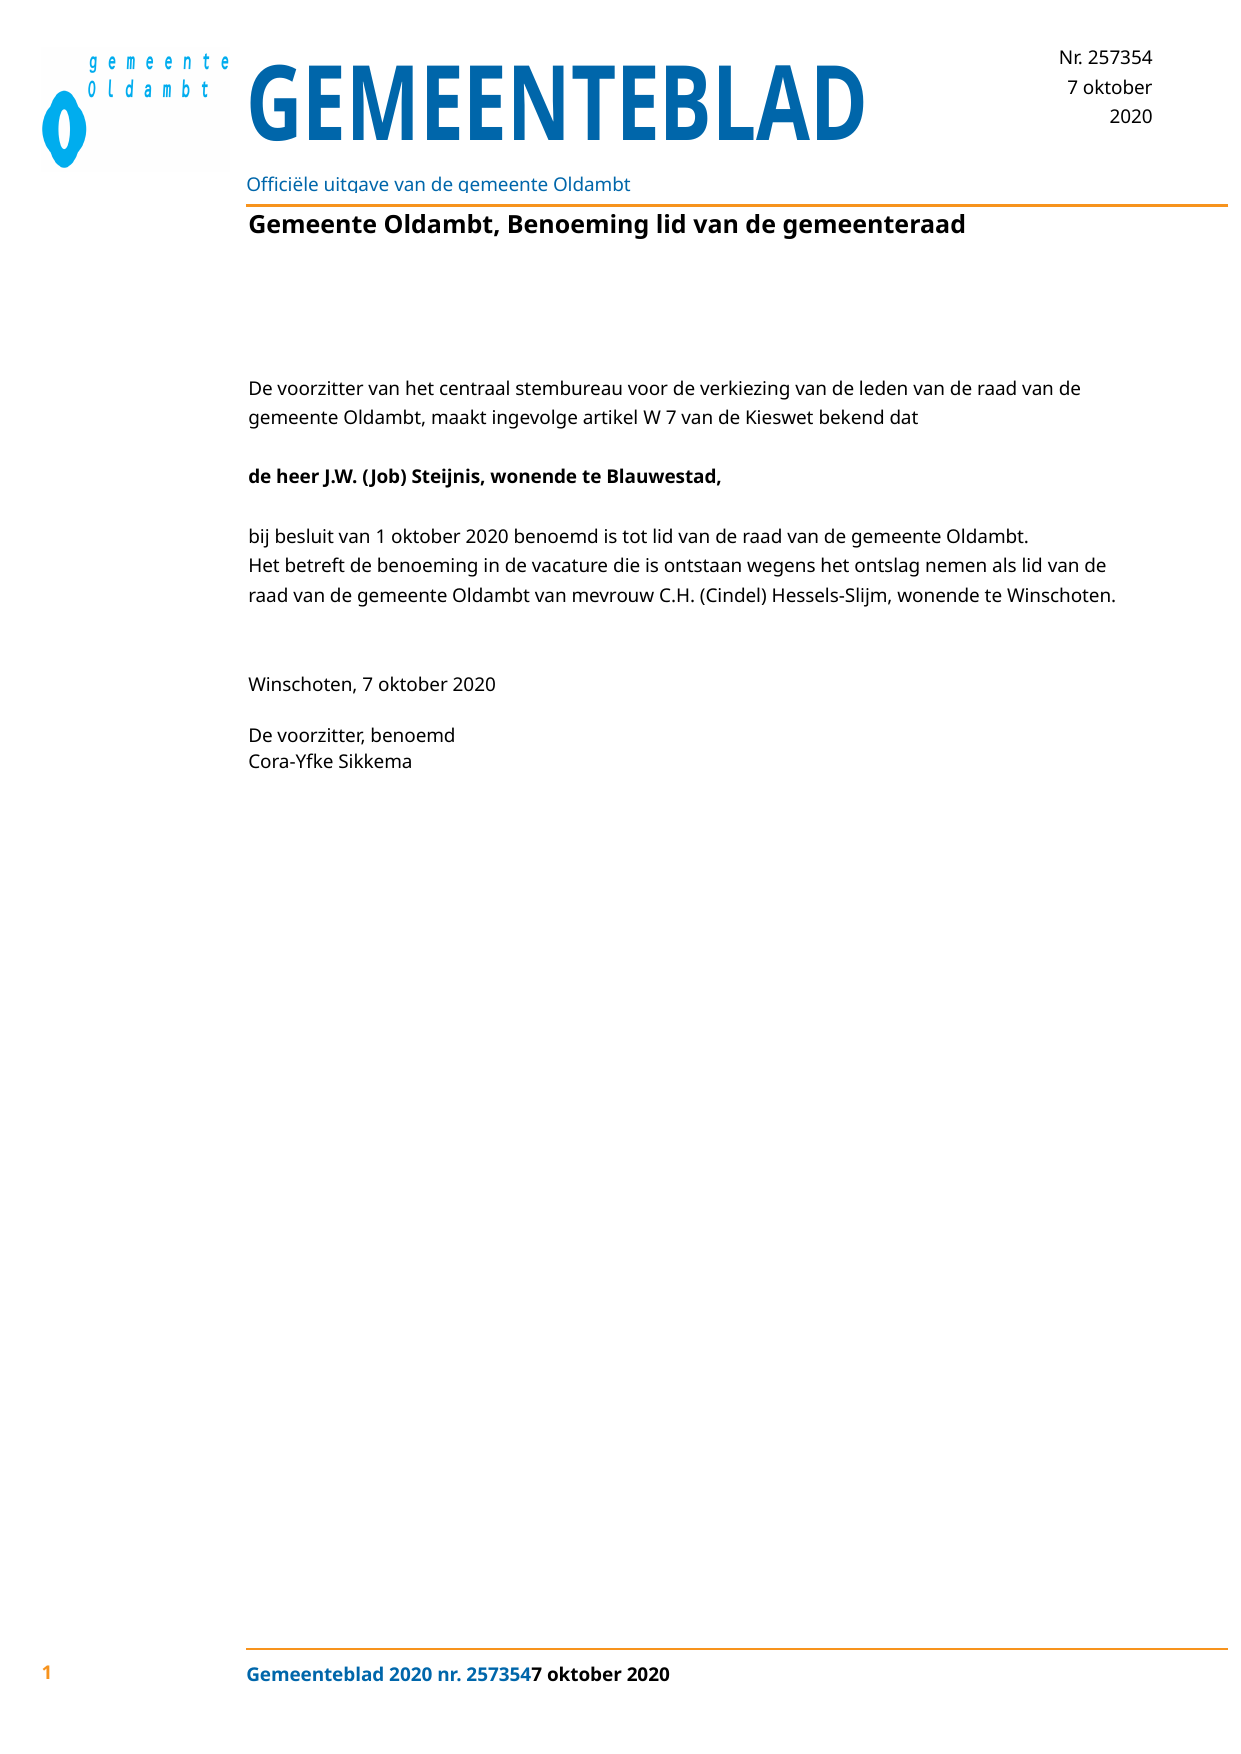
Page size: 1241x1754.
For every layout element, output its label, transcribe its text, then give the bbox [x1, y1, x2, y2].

text De voorzitter van het centraal stembureau voor de verkiezing van de leden van de raad van de gemeente Oldambt, maakt ingevolge artikel W 7 van de Kieswet bekend dat [248, 375, 1152, 430]
text Gemeente Oldambt, Benoeming lid van de gemeenteraad [248, 207, 1152, 241]
text Cora-Yfke Sikkema [248, 748, 1152, 774]
text Winschoten, 7 oktober 2020 [248, 671, 1152, 696]
text Het betreft de benoeming in de vacature die is ontstaan wegens het ontslag nemen als lid van de raad van de gemeente Oldambt van mevrouw C.H. (Cindel) Hessels-Slijm, wonende te Winschoten. [248, 552, 1152, 608]
text bij besluit van 1 oktober 2020 benoemd is tot lid van de raad van de gemeente Oldambt. [248, 523, 1152, 548]
text de heer J.W. (Job) Steijnis, wonende te Blauwestad, [248, 464, 1152, 489]
picture [41, 47, 231, 172]
text De voorzitter, benoemd [248, 722, 1152, 748]
